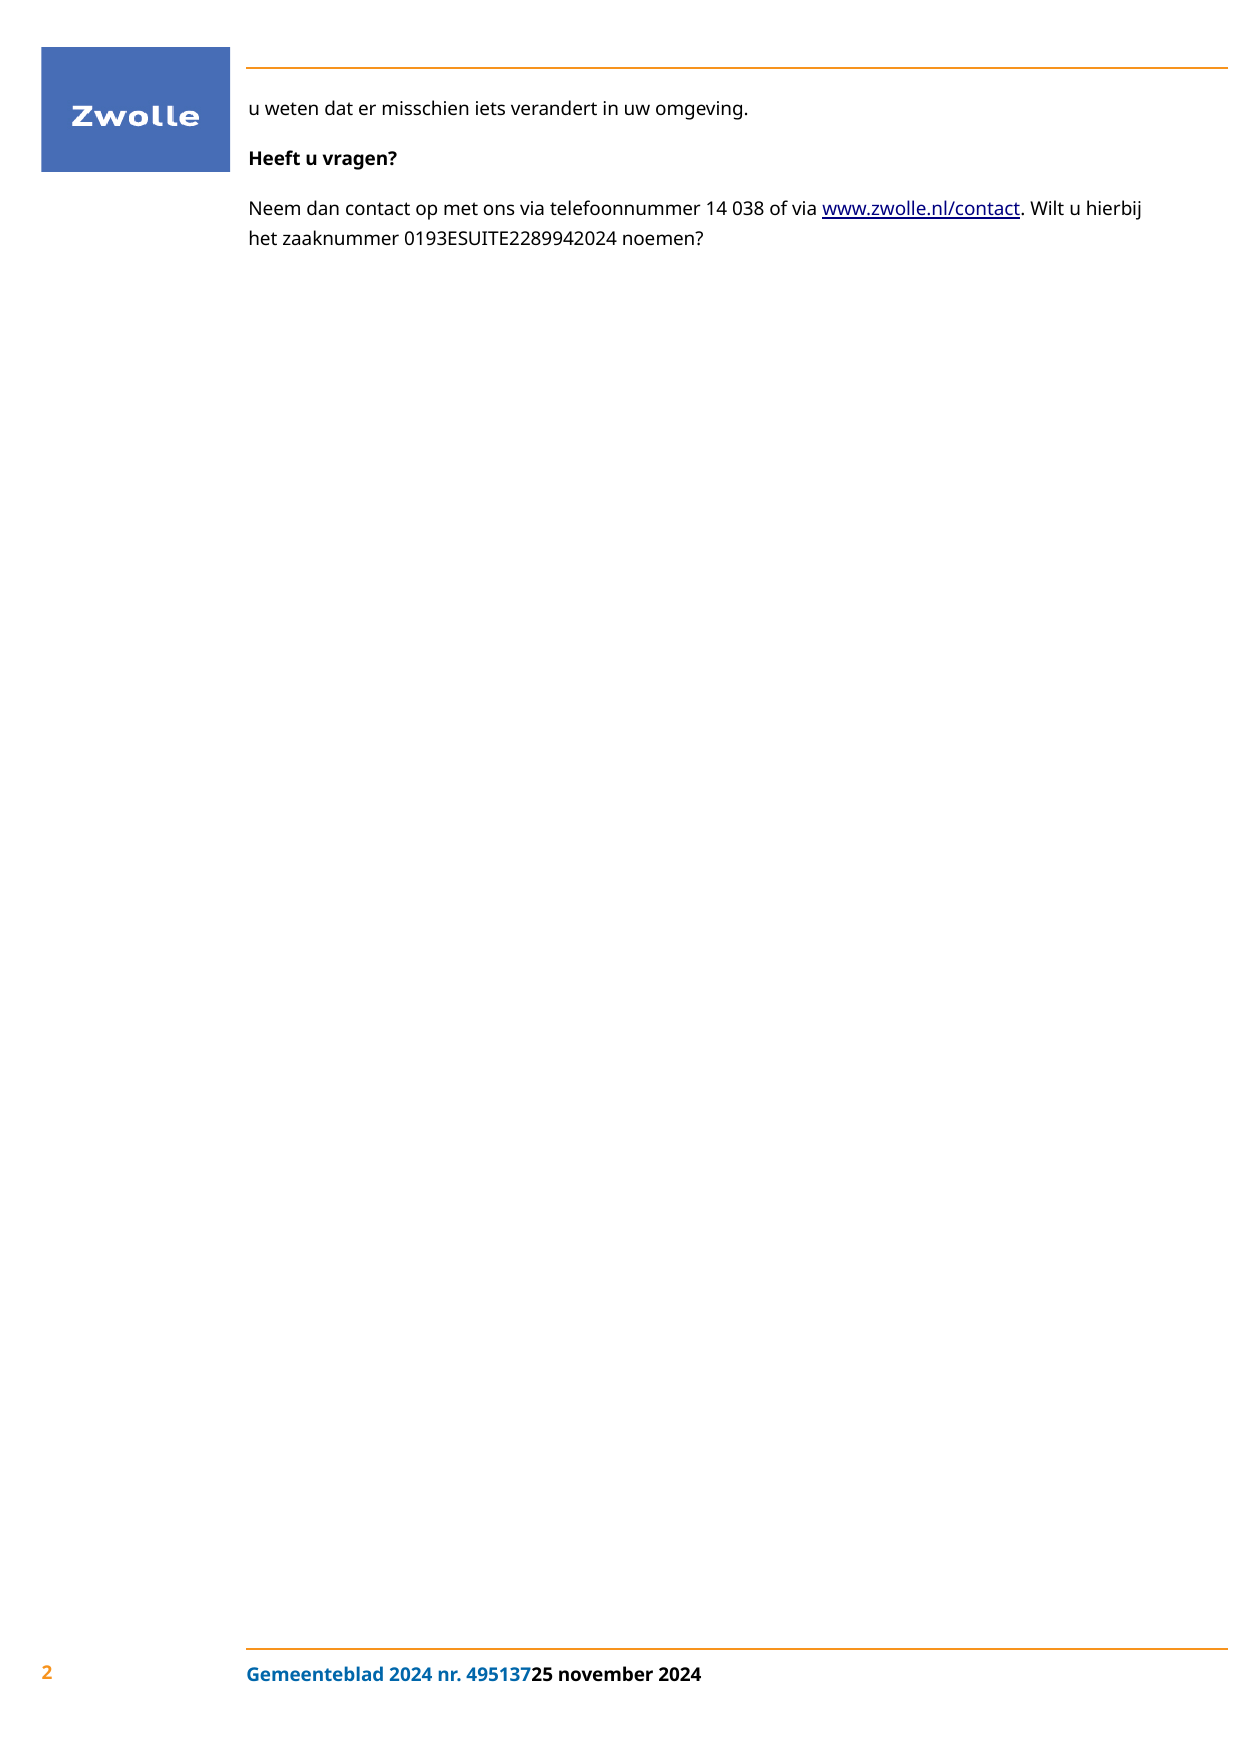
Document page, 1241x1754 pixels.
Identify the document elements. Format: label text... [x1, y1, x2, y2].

text Neem dan contact op met ons via telefoonnummer 14 038 of via www.zwolle.nl/contact. Wilt u hierbij het zaaknummer 0193ESUITE2289942024 noemen? [248, 196, 1152, 251]
picture [41, 47, 231, 172]
text u weten dat er misschien iets verandert in uw omgeving. [248, 95, 1152, 121]
text Heeft u vragen? [248, 145, 1152, 171]
